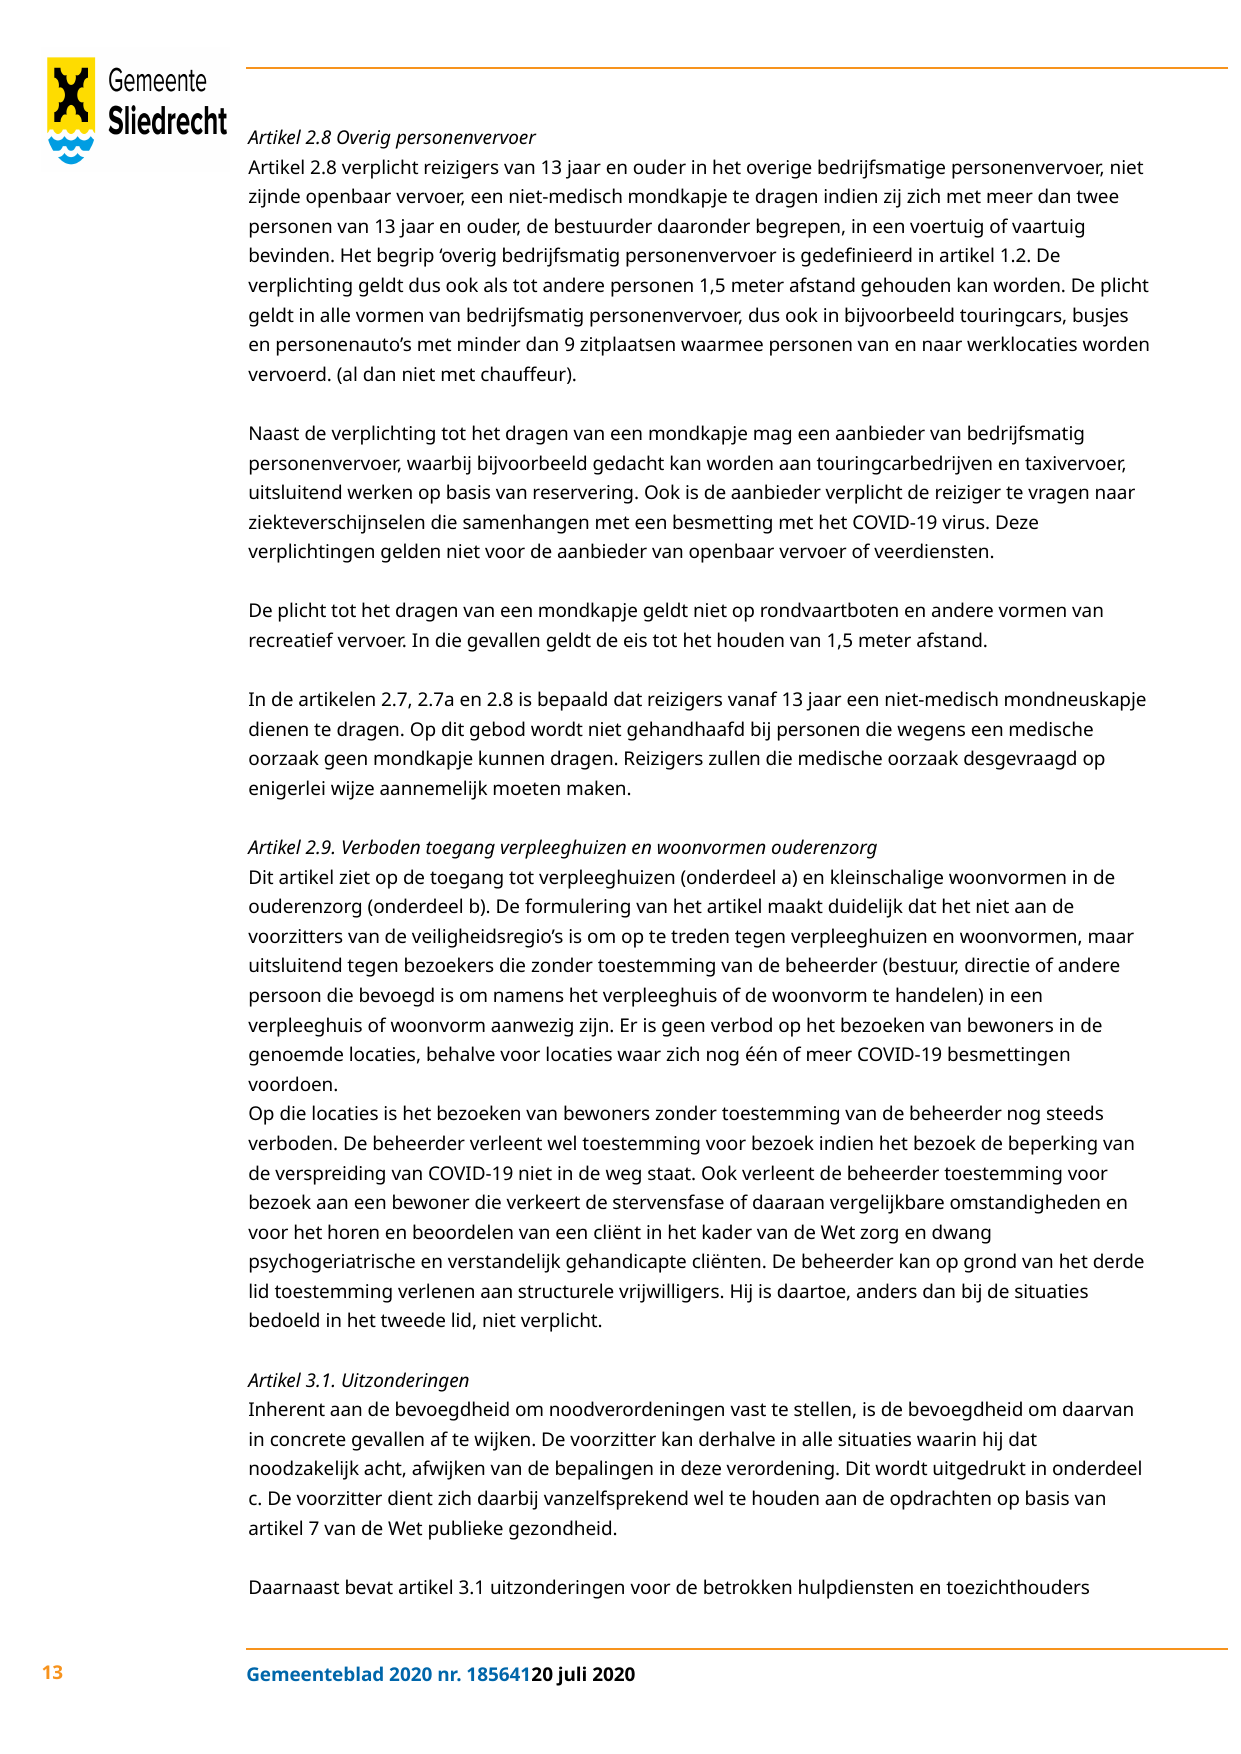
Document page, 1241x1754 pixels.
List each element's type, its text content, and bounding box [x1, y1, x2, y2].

text Inherent aan de bevoegdheid om noodverordeningen vast te stellen, is de bevoegdheid om daarvan in concrete gevallen af te wijken. De voorzitter kan derhalve in alle situaties waarin hij dat noodzakelijk acht, afwijken van de bepalingen in deze verordening. Dit wordt uitgedrukt in onderdeel c. De voorzitter dient zich daarbij vanzelfsprekend wel te houden aan de opdrachten op basis van artikel 7 van de Wet publieke gezondheid. [248, 1396, 1152, 1541]
text Op die locaties is het bezoeken van bewoners zonder toestemming van de beheerder nog steeds verboden. De beheerder verleent wel toestemming voor bezoek indien het bezoek de beperking van de verspreiding van COVID-19 niet in de weg staat. Ook verleent de beheerder toestemming voor bezoek aan een bewoner die verkeert de stervensfase of daaraan vergelijkbare omstandigheden en voor het horen en beoordelen van een cliënt in het kader van de Wet zorg en dwang psychogeriatrische en verstandelijk gehandicapte cliënten. De beheerder kan op grond van het derde lid toestemming verlenen aan structurele vrijwilligers. Hij is daartoe, anders dan bij de situaties bedoeld in het tweede lid, niet verplicht. [248, 1101, 1152, 1333]
text Naast de verplichting tot het dragen van een mondkapje mag een aanbieder van bedrijfsmatig personenvervoer, waarbij bijvoorbeeld gedacht kan worden aan touringcarbedrijven en taxivervoer, uitsluitend werken op basis van reservering. Ook is de aanbieder verplicht de reiziger te vragen naar ziekteverschijnselen die samenhangen met een besmetting met het COVID-19 virus. Deze verplichtingen gelden niet voor de aanbieder van openbaar vervoer of veerdiensten. [248, 420, 1152, 564]
text Dit artikel ziet op de toegang tot verpleeghuizen (onderdeel a) en kleinschalige woonvormen in de ouderenzorg (onderdeel b). De formulering van het artikel maakt duidelijk dat het niet aan de voorzitters van de veiligheidsregio’s is om op te treden tegen verpleeghuizen en woonvormen, maar uitsluitend tegen bezoekers die zonder toestemming van de beheerder (bestuur, directie of andere persoon die bevoegd is om namens het verpleeghuis of de woonvorm te handelen) in een verpleeghuis of woonvorm aanwezig zijn. Er is geen verbod op het bezoeken van bewoners in de genoemde locaties, behalve voor locaties waar zich nog één of meer COVID-19 besmettingen voordoen. [248, 864, 1152, 1097]
picture [41, 47, 231, 172]
text De plicht tot het dragen van een mondkapje geldt niet op rondvaartboten en andere vormen van recreatief vervoer. In die gevallen geldt de eis tot het houden van 1,5 meter afstand. [248, 598, 1152, 653]
text Daarnaast bevat artikel 3.1 uitzonderingen voor de betrokken hulpdiensten en toezichthouders [248, 1574, 1152, 1600]
text Artikel 2.8 verplicht reizigers van 13 jaar en ouder in het overige bedrijfsmatige personenvervoer, niet zijnde openbaar vervoer, een niet-medisch mondkapje te dragen indien zij zich met meer dan twee personen van 13 jaar en ouder, de bestuurder daaronder begrepen, in een voertuig of vaartuig bevinden. Het begrip ‘overig bedrijfsmatig personenvervoer is gedefinieerd in artikel 1.2. De verplichting geldt dus ook als tot andere personen 1,5 meter afstand gehouden kan worden. De plicht geldt in alle vormen van bedrijfsmatig personenvervoer, dus ook in bijvoorbeeld touringcars, busjes en personenauto’s met minder dan 9 zitplaatsen waarmee personen van en naar werklocaties worden vervoerd. (al dan niet met chauffeur). [248, 154, 1152, 387]
text In de artikelen 2.7, 2.7a en 2.8 is bepaald dat reizigers vanaf 13 jaar een niet-medisch mondneuskapje dienen te dragen. Op dit gebod wordt niet gehandhaafd bij personen die wegens een medische oorzaak geen mondkapje kunnen dragen. Reizigers zullen die medische oorzaak desgevraagd op enigerlei wijze aannemelijk moeten maken. [248, 686, 1152, 801]
text Artikel 2.8 Overig personenvervoer [248, 124, 1152, 150]
text Artikel 2.9. Verboden toegang verpleeghuizen en woonvormen ouderenzorg [248, 834, 1152, 860]
text Artikel 3.1. Uitzonderingen [248, 1367, 1152, 1393]
